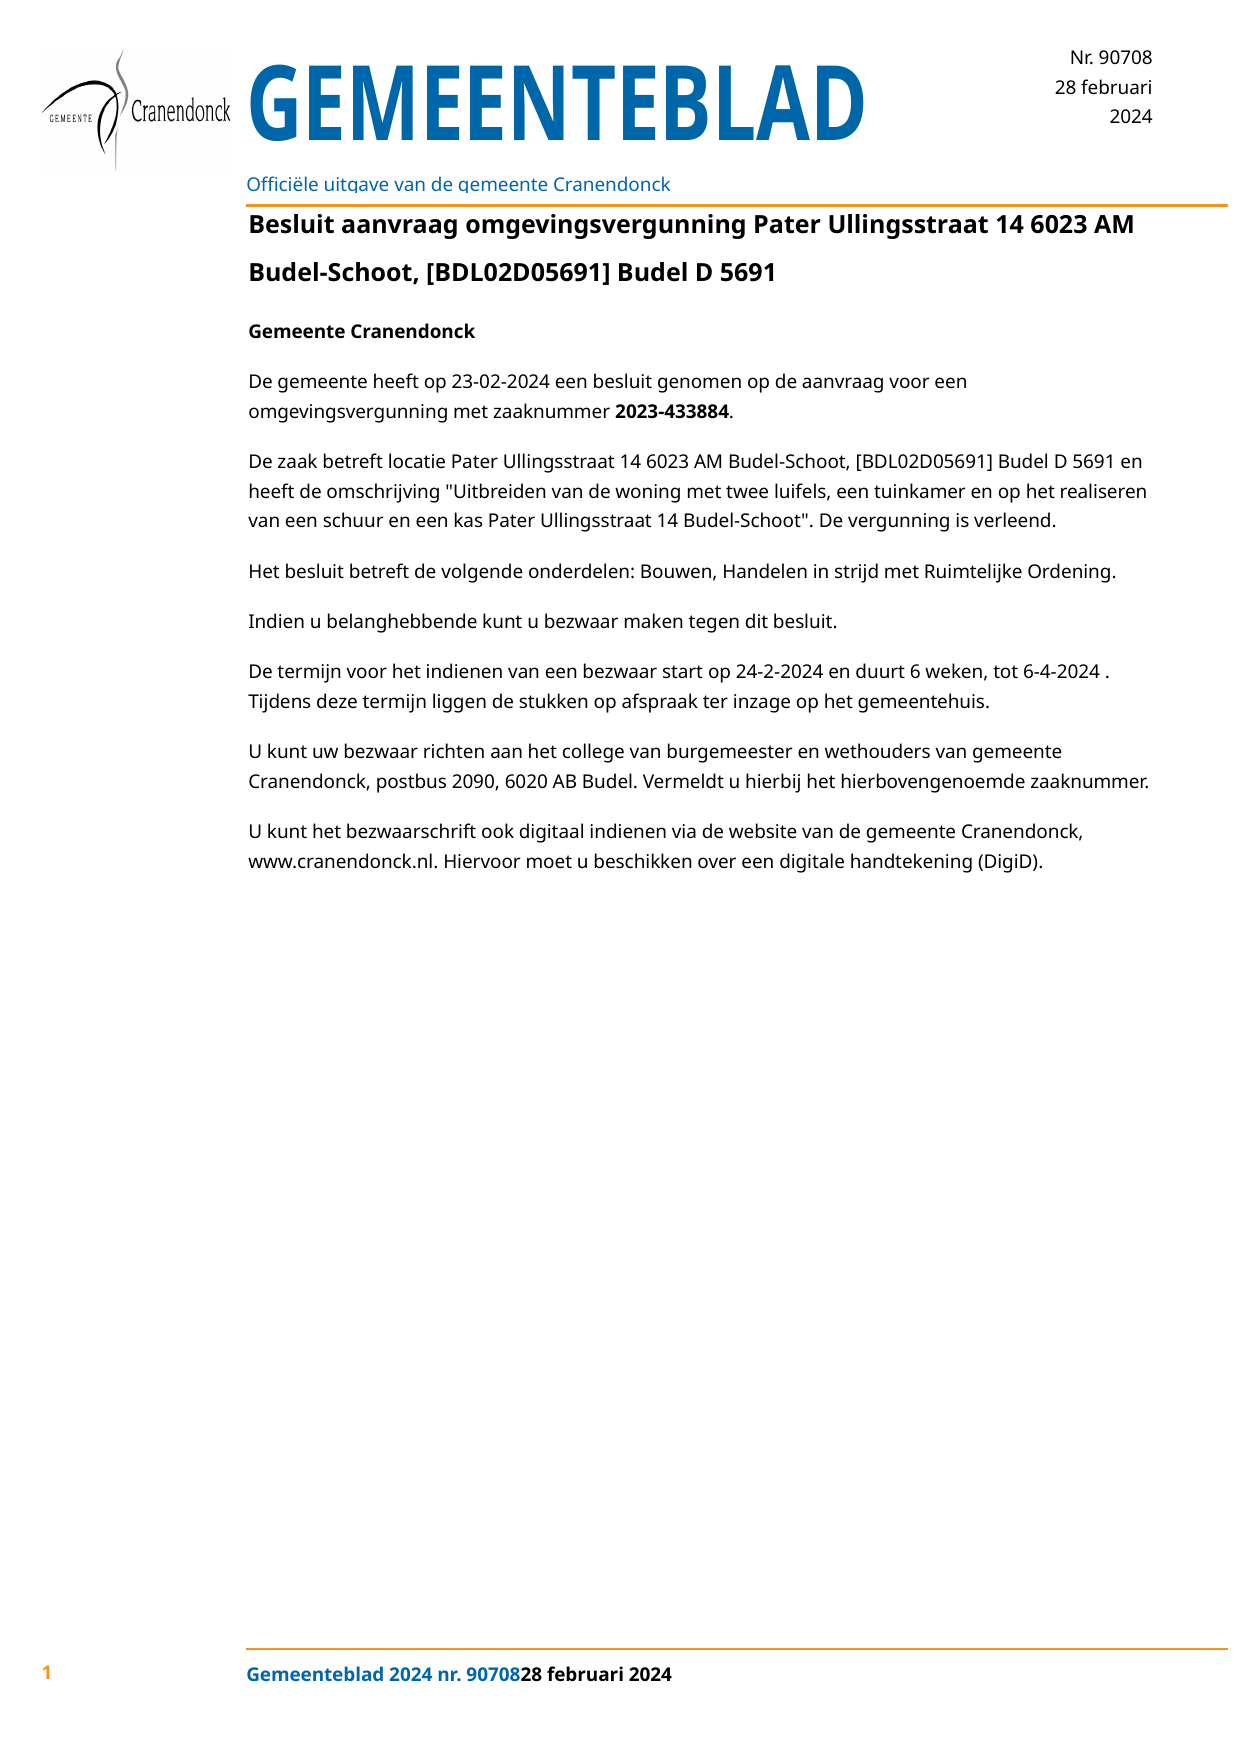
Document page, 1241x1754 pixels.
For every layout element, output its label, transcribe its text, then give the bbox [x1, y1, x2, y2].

text Besluit aanvraag omgevingsvergunning Pater Ullingsstraat 14 6023 AM Budel-Schoot, [BDL02D05691] Budel D 5691 [248, 207, 1152, 288]
text U kunt het bezwaarschrift ook digitaal indienen via de website van de gemeente Cranendonck, www.cranendonck.nl. Hiervoor moet u beschikken over een digitale handtekening (DigiD). [248, 819, 1152, 874]
text De zaak betreft locatie Pater Ullingsstraat 14 6023 AM Budel-Schoot, [BDL02D05691] Budel D 5691 en heeft de omschrijving "Uitbreiden van de woning met twee luifels, een tuinkamer en op het realiseren van een schuur en een kas Pater Ullingsstraat 14 Budel-Schoot". De vergunning is verleend. [248, 448, 1152, 533]
text Indien u belanghebbende kunt u bezwaar maken tegen dit besluit. [248, 608, 1152, 634]
text De termijn voor het indienen van een bezwaar start op 24-2-2024 en duurt 6 weken, tot 6-4-2024 . Tijdens deze termijn liggen de stukken op afspraak ter inzage op het gemeentehuis. [248, 659, 1152, 714]
picture [41, 47, 231, 172]
text U kunt uw bezwaar richten aan het college van burgemeester en wethouders van gemeente Cranendonck, postbus 2090, 6020 AB Budel. Vermeldt u hierbij het hierbovengenoemde zaaknummer. [248, 739, 1152, 794]
text Het besluit betreft de volgende onderdelen: Bouwen, Handelen in strijd met Ruimtelijke Ordening. [248, 558, 1152, 584]
text Gemeente Cranendonck [248, 318, 1152, 344]
text De gemeente heeft op 23-02-2024 een besluit genomen op de aanvraag voor een omgevingsvergunning met zaaknummer 2023-433884. [248, 368, 1152, 424]
